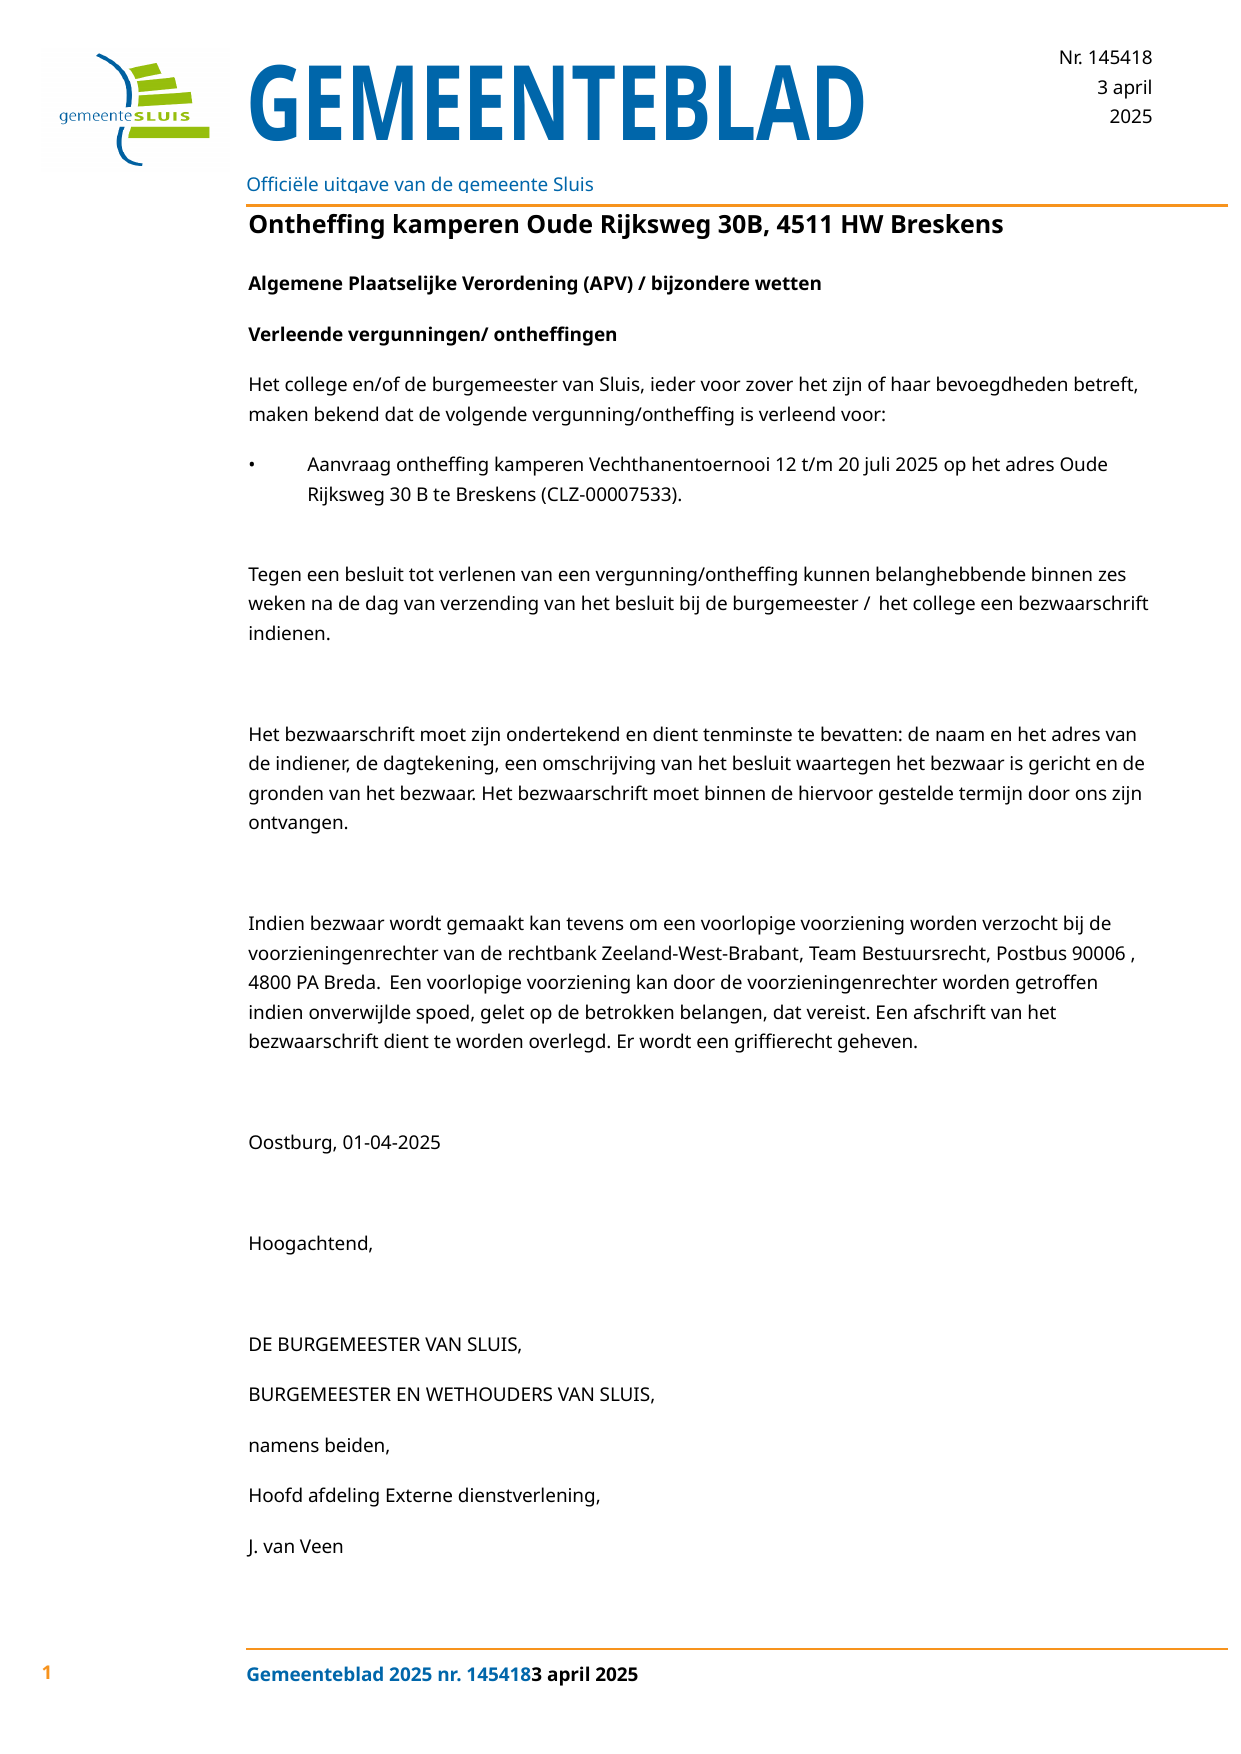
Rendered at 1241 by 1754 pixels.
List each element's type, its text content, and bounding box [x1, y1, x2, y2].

text BURGEMEESTER EN WETHOUDERS VAN SLUIS, [248, 1382, 1152, 1407]
list Aanvraag ontheffing kamperen Vechthanentoernooi 12 t/m 20 juli 2025 op het adres Oude Rijksweg 30 B te Breskens (CLZ-00007533). [248, 451, 1152, 506]
text Het college en/of de burgemeester van Sluis, ieder voor zover het zijn of haar bevoegdheden betreft, maken bekend dat de volgende vergunning/ontheffing is verleend voor: [248, 371, 1152, 426]
text Tegen een besluit tot verlenen van een vergunning/ontheffing kunnen belanghebbende binnen zes weken na de dag van verzending van het besluit bij de burgemeester / het college een bezwaarschrift indienen. [248, 561, 1152, 646]
text J. van Veen [248, 1533, 1152, 1558]
text Ontheffing kamperen Oude Rijksweg 30B, 4511 HW Breskens [248, 207, 1152, 241]
text Hoofd afdeling Externe dienstverlening, [248, 1482, 1152, 1508]
picture [41, 47, 231, 172]
text Het bezwaarschrift moet zijn ondertekend en dient tenminste te bevatten: de naam en het adres van de indiener, de dagtekening, een omschrijving van het besluit waartegen het bezwaar is gericht en de gronden van het bezwaar. Het bezwaarschrift moet binnen de hiervoor gestelde termijn door ons zijn ontvangen. [248, 721, 1152, 835]
text Oostburg, 01-04-2025 [248, 1129, 1152, 1155]
text Algemene Plaatselijke Verordening (APV) / bijzondere wetten [248, 270, 1152, 296]
text namens beiden, [248, 1432, 1152, 1458]
text Indien bezwaar wordt gemaakt kan tevens om een voorlopige voorziening worden verzocht bij de voorzieningenrechter van de rechtbank Zeeland-West-Brabant, Team Bestuursrecht, Postbus 90006 , 4800 PA Breda. Een voorlopige voorziening kan door de voorzieningenrechter worden getroffen indien onverwijlde spoed, gelet op de betrokken belangen, dat vereist. Een afschrift van het bezwaarschrift dient te worden overlegd. Er wordt een griffierecht geheven. [248, 910, 1152, 1054]
text Hoogachtend, [248, 1230, 1152, 1256]
text DE BURGEMEESTER VAN SLUIS, [248, 1331, 1152, 1357]
text Verleende vergunningen/ ontheffingen [248, 321, 1152, 346]
